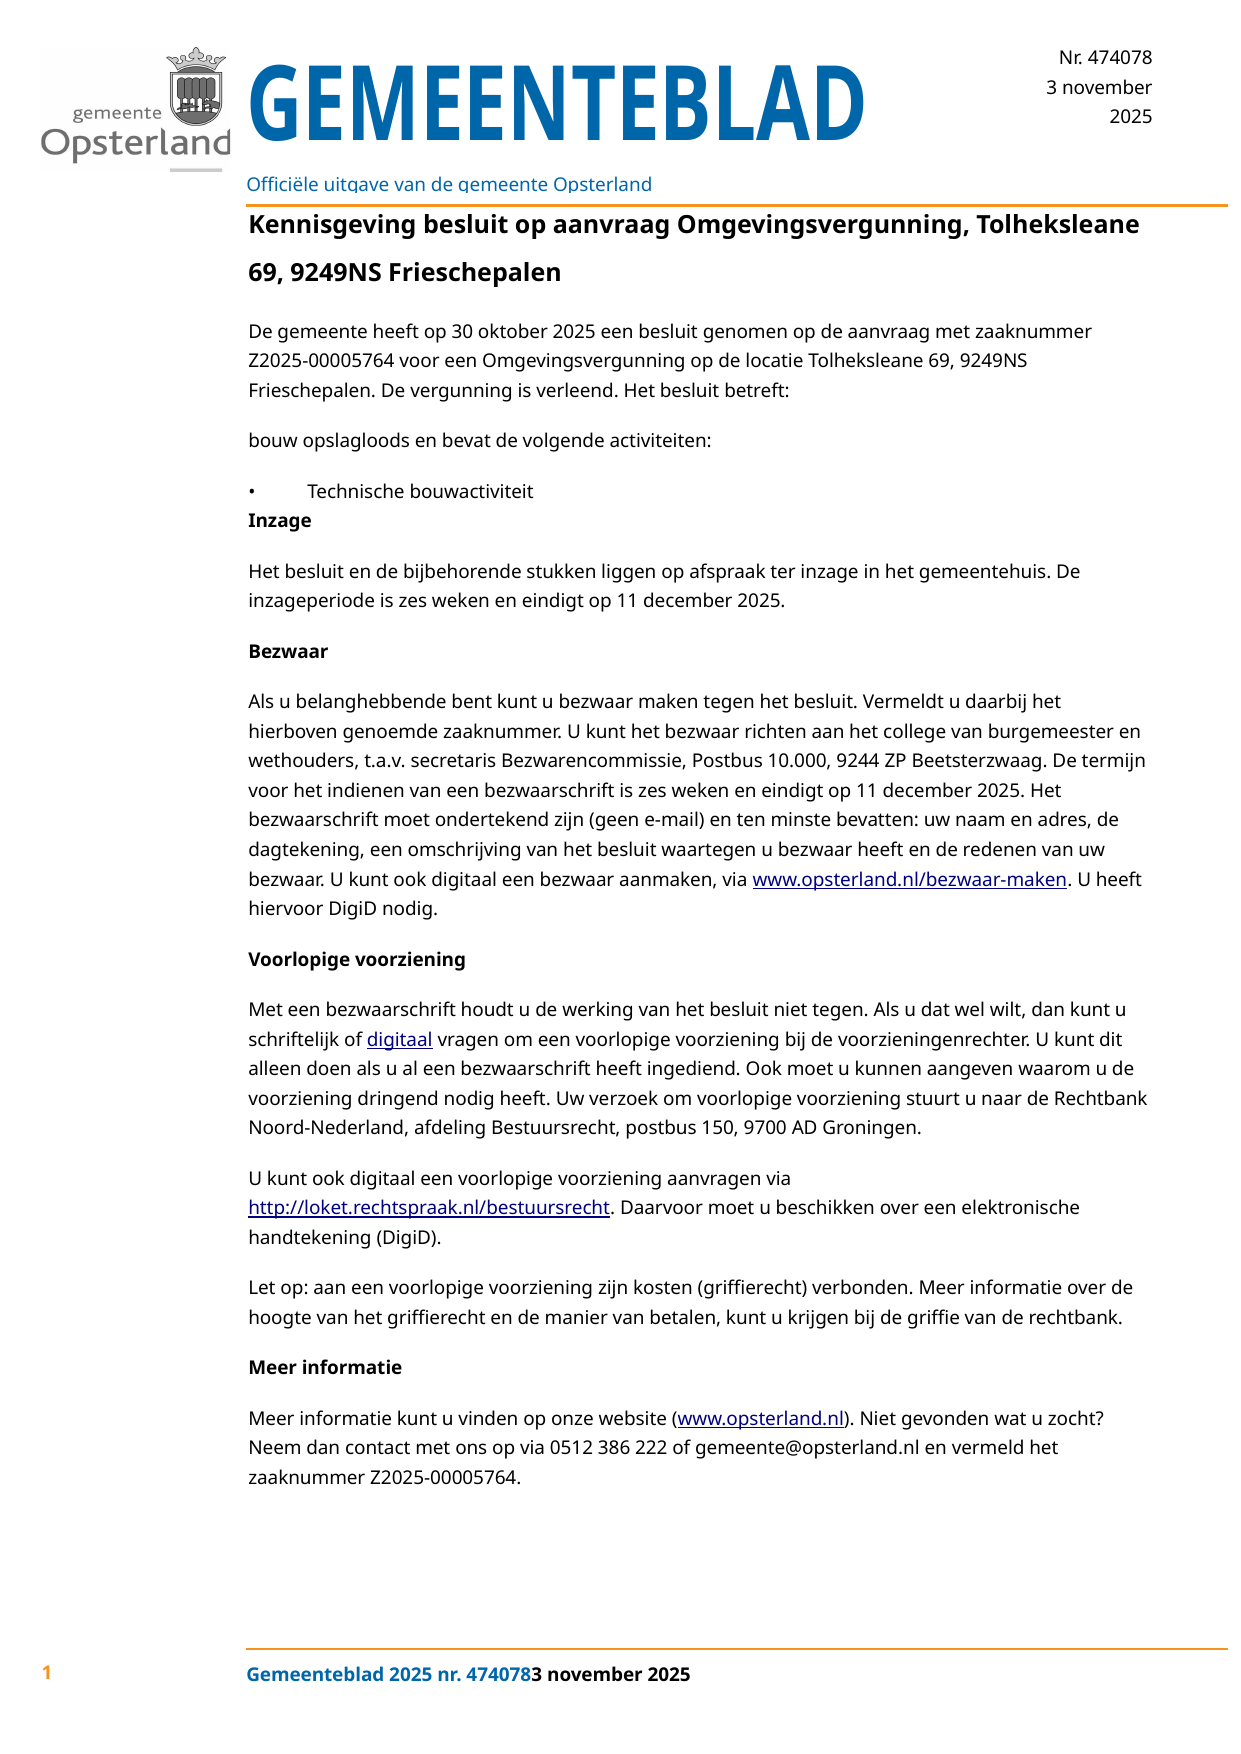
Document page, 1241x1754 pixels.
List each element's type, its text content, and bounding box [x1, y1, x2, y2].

text Meer informatie [248, 1354, 1152, 1380]
text Bezwaar [248, 638, 1152, 664]
text Als u belanghebbende bent kunt u bezwaar maken tegen het besluit. Vermeldt u daarbij het hierboven genoemde zaaknummer. U kunt het bezwaar richten aan het college van burgemeester en wethouders, t.a.v. secretaris Bezwarencommissie, Postbus 10.000, 9244 ZP Beetsterzwaag. De termijn voor het indienen van een bezwaarschrift is zes weken en eindigt op 11 december 2025. Het bezwaarschrift moet ondertekend zijn (geen e-mail) en ten minste bevatten: uw naam en adres, de dagtekening, een omschrijving van het besluit waartegen u bezwaar heeft en de redenen van uw bezwaar. U kunt ook digitaal een bezwaar aanmaken, via www.opsterland.nl/bezwaar-maken. U heeft hiervoor DigiD nodig. [248, 688, 1152, 921]
text Kennisgeving besluit op aanvraag Omgevingsvergunning, Tolheksleane 69, 9249NS Frieschepalen [248, 207, 1152, 288]
text Het besluit en de bijbehorende stukken liggen op afspraak ter inzage in het gemeentehuis. De inzageperiode is zes weken en eindigt op 11 december 2025. [248, 558, 1152, 613]
text Met een bezwaarschrift houdt u de werking van het besluit niet tegen. Als u dat wel wilt, dan kunt u schriftelijk of digitaal vragen om een voorlopige voorziening bij de voorzieningenrechter. U kunt dit alleen doen als u al een bezwaarschrift heeft ingediend. Ook moet u kunnen aangeven waarom u de voorziening dringend nodig heeft. Uw verzoek om voorlopige voorziening stuurt u naar de Rechtbank Noord-Nederland, afdeling Bestuursrecht, postbus 150, 9700 AD Groningen. [248, 996, 1152, 1140]
text Inzage [248, 507, 1152, 533]
text De gemeente heeft op 30 oktober 2025 een besluit genomen op de aanvraag met zaaknummer Z2025-00005764 voor een Omgevingsvergunning op de locatie Tolheksleane 69, 9249NS Frieschepalen. De vergunning is verleend. Het besluit betreft: [248, 318, 1152, 403]
text Meer informatie kunt u vinden op onze website (www.opsterland.nl). Niet gevonden wat u zocht? Neem dan contact met ons op via 0512 386 222 of gemeente@opsterland.nl en vermeld het zaaknummer Z2025-00005764. [248, 1405, 1152, 1490]
picture [41, 47, 231, 172]
list Technische bouwactiviteit [248, 478, 1152, 504]
text Voorlopige voorziening [248, 946, 1152, 972]
text U kunt ook digitaal een voorlopige voorziening aanvragen via http://loket.rechtspraak.nl/bestuursrecht. Daarvoor moet u beschikken over een elektronische handtekening (DigiD). [248, 1165, 1152, 1250]
text Let op: aan een voorlopige voorziening zijn kosten (griffierecht) verbonden. Meer informatie over de hoogte van het griffierecht en de manier van betalen, kunt u krijgen bij de griffie van de rechtbank. [248, 1274, 1152, 1330]
text bouw opslagloods en bevat de volgende activiteiten: [248, 427, 1152, 453]
